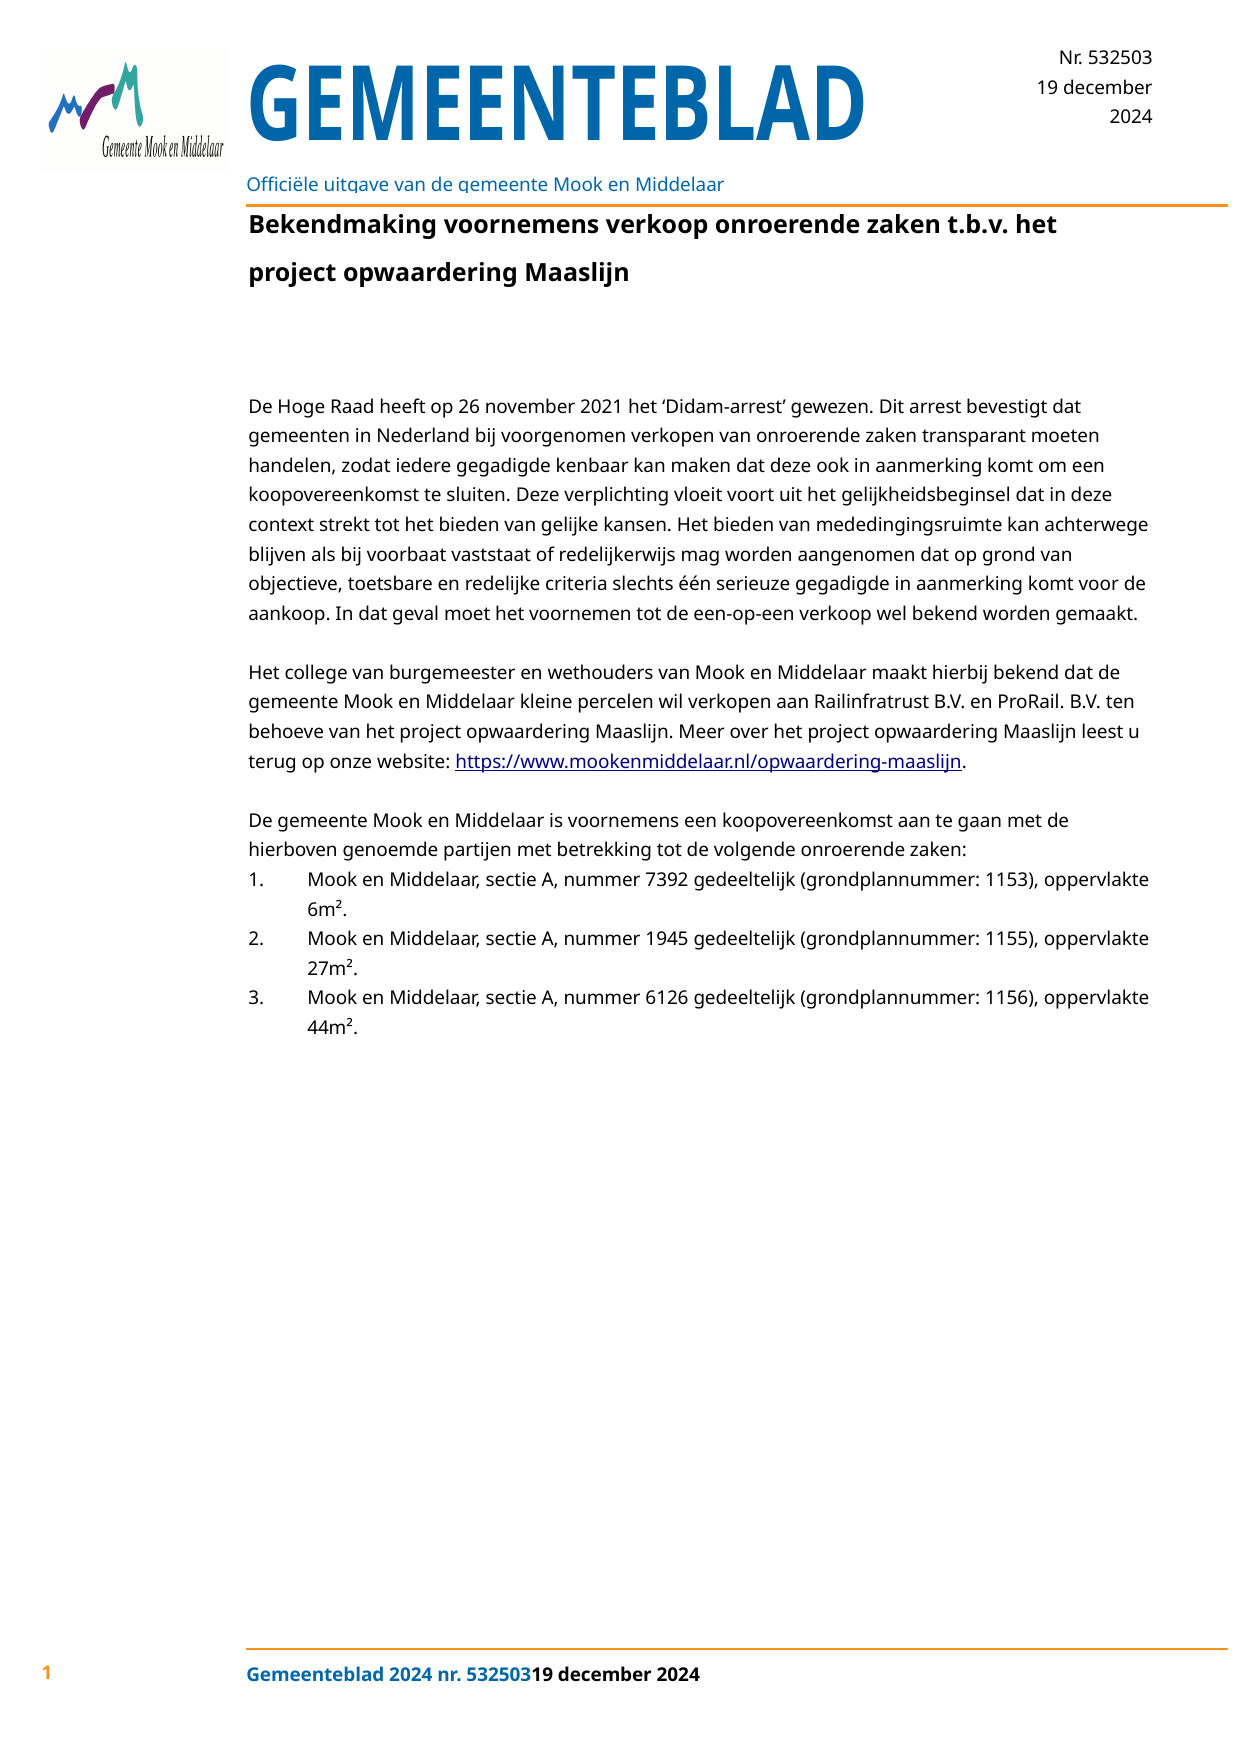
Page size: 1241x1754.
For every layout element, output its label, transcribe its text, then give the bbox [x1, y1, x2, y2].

text De Hoge Raad heeft op 26 november 2021 het ‘Didam-arrest’ gewezen. Dit arrest bevestigt dat gemeenten in Nederland bij voorgenomen verkopen van onroerende zaken transparant moeten handelen, zodat iedere gegadigde kenbaar kan maken dat deze ook in aanmerking komt om een koopovereenkomst te sluiten. Deze verplichting vloeit voort uit het gelijkheidsbeginsel dat in deze context strekt tot het bieden van gelijke kansen. Het bieden van mededingingsruimte kan achterwege blijven als bij voorbaat vaststaat of redelijkerwijs mag worden aangenomen dat op grond van objectieve, toetsbare en redelijke criteria slechts één serieuze gegadigde in aanmerking komt voor de aankoop. In dat geval moet het voornemen tot de een-op-een verkoop wel bekend worden gemaakt. [248, 393, 1152, 626]
list Mook en Middelaar, sectie A, nummer 7392 gedeeltelijk (grondplannummer: 1153), oppervlakte 6m². [248, 866, 1152, 922]
list Mook en Middelaar, sectie A, nummer 1945 gedeeltelijk (grondplannummer: 1155), oppervlakte 27m². [248, 925, 1152, 981]
text Het college van burgemeester en wethouders van Mook en Middelaar maakt hierbij bekend dat de gemeente Mook en Middelaar kleine percelen wil verkopen aan Railinfratrust B.V. en ProRail. B.V. ten behoeve van het project opwaardering Maaslijn. Meer over het project opwaardering Maaslijn leest u terug op onze website: https://www.mookenmiddelaar.nl/opwaardering-maaslijn. [248, 659, 1152, 774]
text De gemeente Mook en Middelaar is voornemens een koopovereenkomst aan te gaan met de hierboven genoemde partijen met betrekking tot de volgende onroerende zaken: [248, 807, 1152, 862]
list Mook en Middelaar, sectie A, nummer 6126 gedeeltelijk (grondplannummer: 1156), oppervlakte 44m². [248, 984, 1152, 1040]
text Bekendmaking voornemens verkoop onroerende zaken t.b.v. het project opwaardering Maaslijn [248, 207, 1152, 288]
picture [41, 47, 231, 172]
